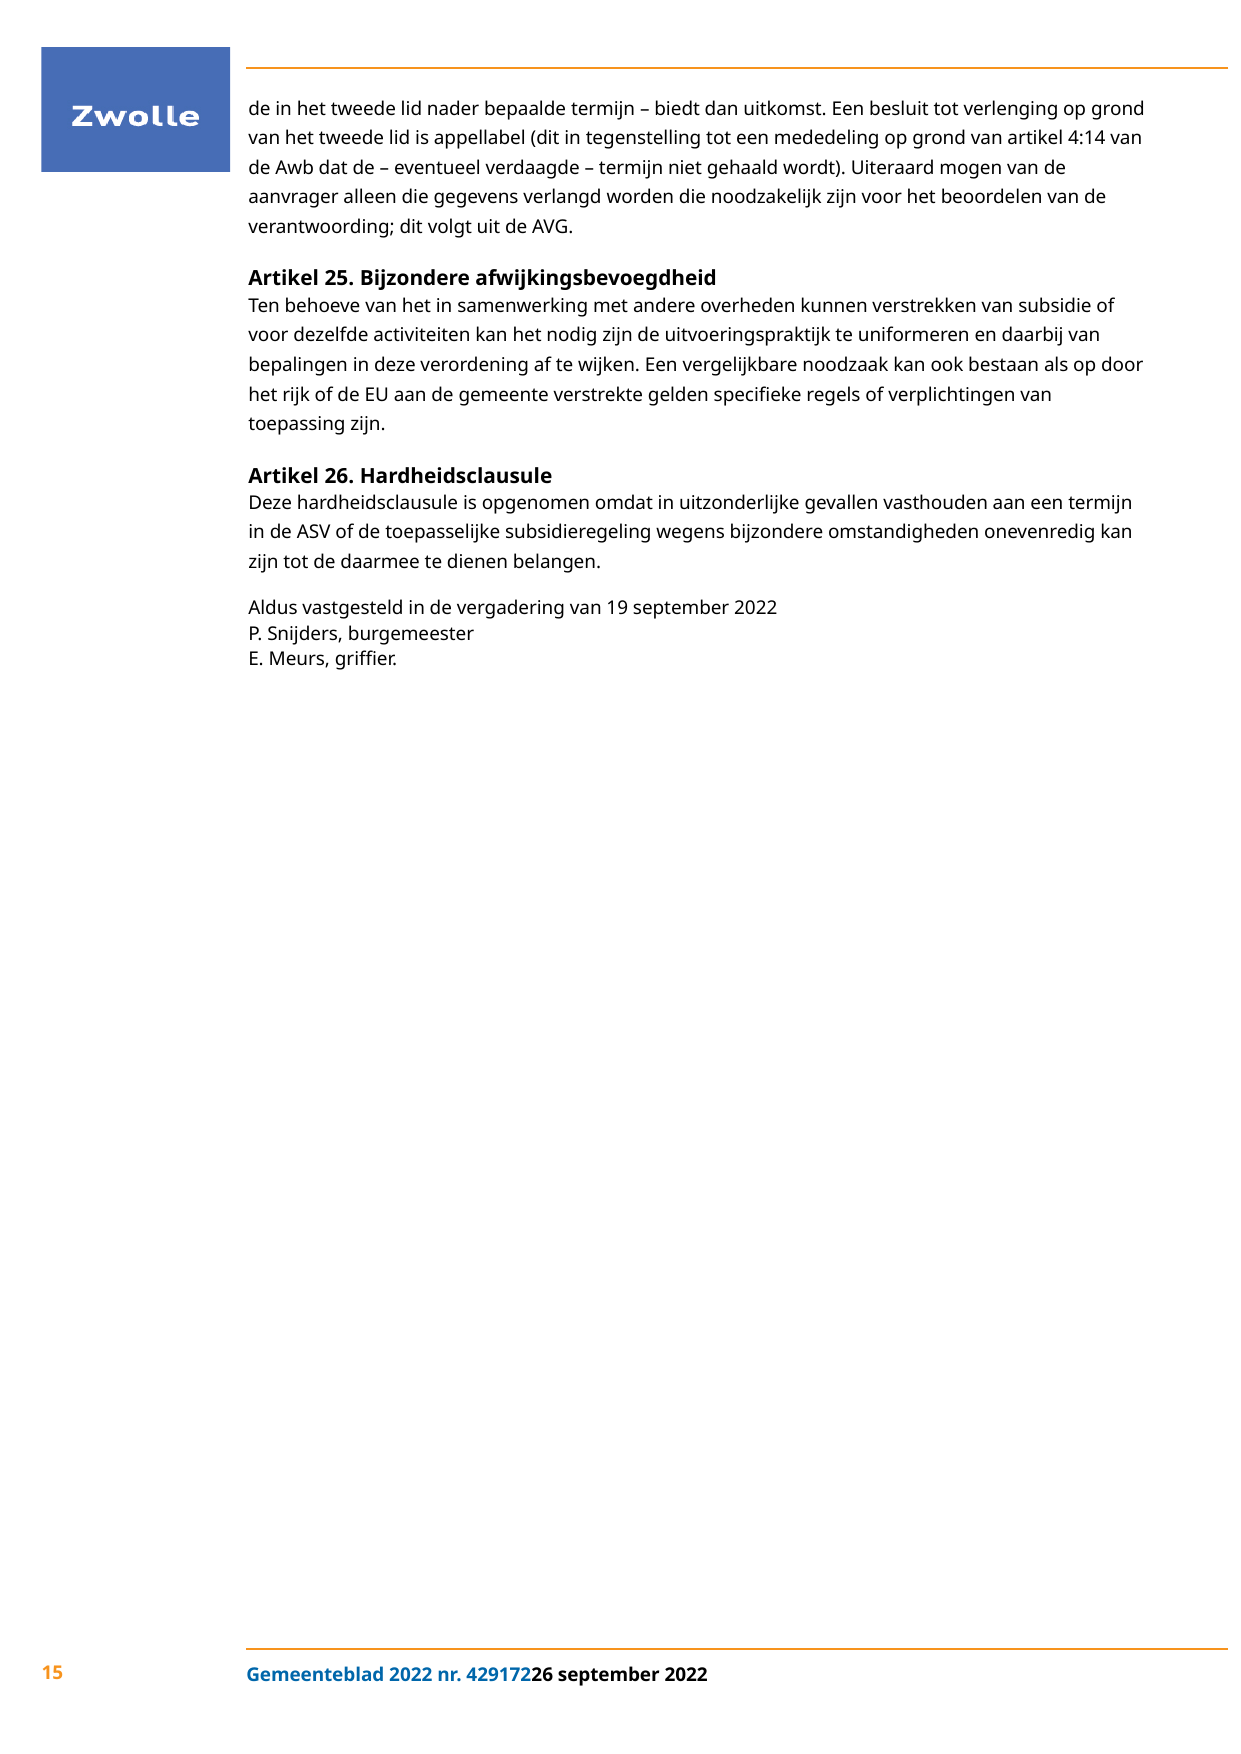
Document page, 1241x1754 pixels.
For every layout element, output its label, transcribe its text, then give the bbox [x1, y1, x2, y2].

picture [41, 47, 231, 172]
text Artikel 25. Bijzondere afwijkingsbevoegdheid [248, 263, 1152, 292]
text de in het tweede lid nader bepaalde termijn – biedt dan uitkomst. Een besluit tot verlenging op grond van het tweede lid is appellabel (dit in tegenstelling tot een mededeling op grond van artikel 4:14 van de Awb dat de – eventueel verdaagde – termijn niet gehaald wordt). Uiteraard mogen van de aanvrager alleen die gegevens verlangd worden die noodzakelijk zijn voor het beoordelen van de verantwoording; dit volgt uit de AVG. [248, 95, 1152, 239]
text P. Snijders, burgemeester [248, 620, 1152, 645]
text Artikel 26. Hardheidsclausule [248, 461, 1152, 489]
text Deze hardheidsclausule is opgenomen omdat in uitzonderlijke gevallen vasthouden aan een termijn in de ASV of de toepasselijke subsidieregeling wegens bijzondere omstandigheden onevenredig kan zijn tot de daarmee te dienen belangen. [248, 489, 1152, 574]
text Aldus vastgesteld in de vergadering van 19 september 2022 [248, 594, 1152, 620]
text Ten behoeve van het in samenwerking met andere overheden kunnen verstrekken van subsidie of voor dezelfde activiteiten kan het nodig zijn de uitvoeringspraktijk te uniformeren en daarbij van bepalingen in deze verordening af te wijken. Een vergelijkbare noodzaak kan ook bestaan als op door het rijk of de EU aan de gemeente verstrekte gelden specifieke regels of verplichtingen van toepassing zijn. [248, 292, 1152, 436]
text E. Meurs, griffier. [248, 645, 1152, 671]
